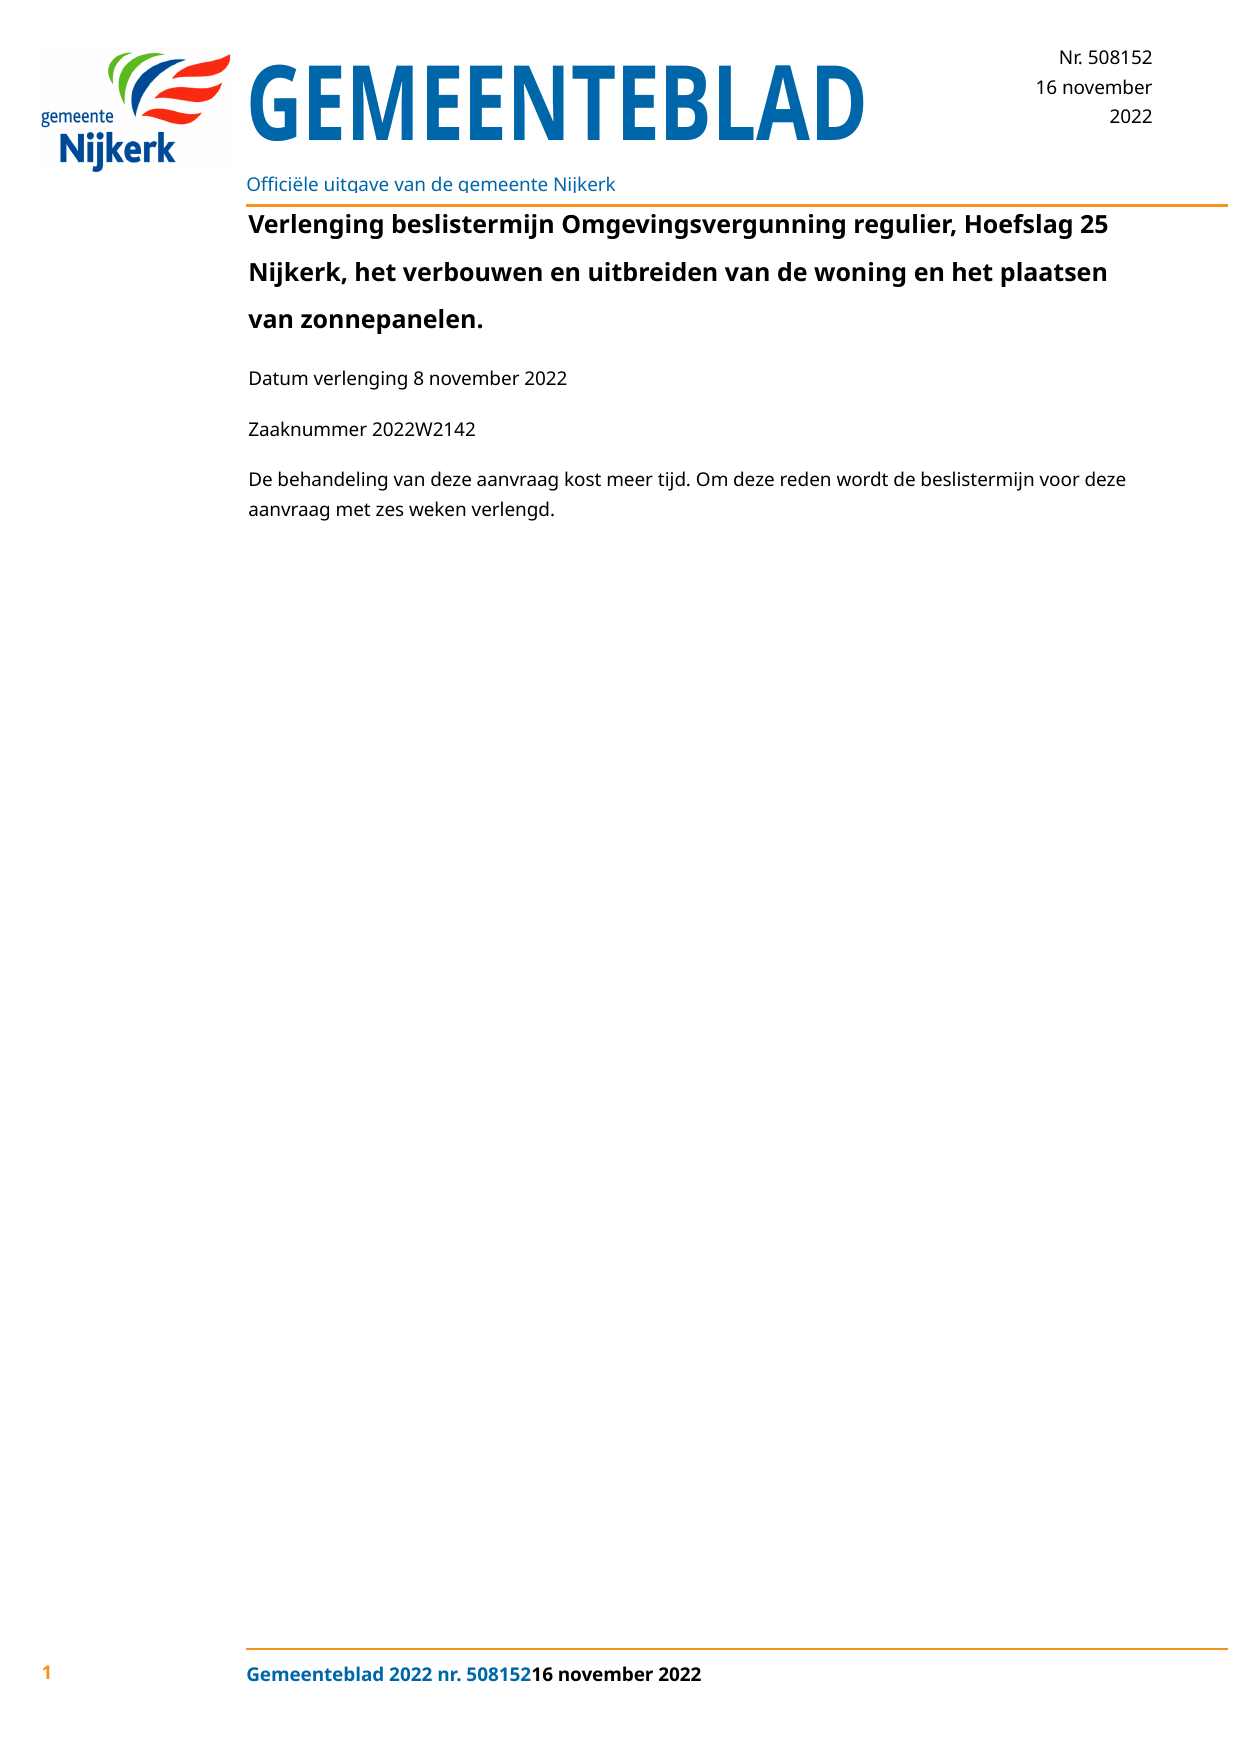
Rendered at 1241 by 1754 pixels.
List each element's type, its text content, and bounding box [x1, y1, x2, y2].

text Zaaknummer 2022W2142 [248, 416, 1152, 442]
text Datum verlenging 8 november 2022 [248, 366, 1152, 391]
text De behandeling van deze aanvraag kost meer tijd. Om deze reden wordt de beslistermijn voor deze aanvraag met zes weken verlengd. [248, 466, 1152, 522]
text Verlenging beslistermijn Omgevingsvergunning regulier, Hoefslag 25 Nijkerk, het verbouwen en uitbreiden van de woning en het plaatsen van zonnepanelen. [248, 207, 1152, 336]
picture [41, 47, 231, 172]
